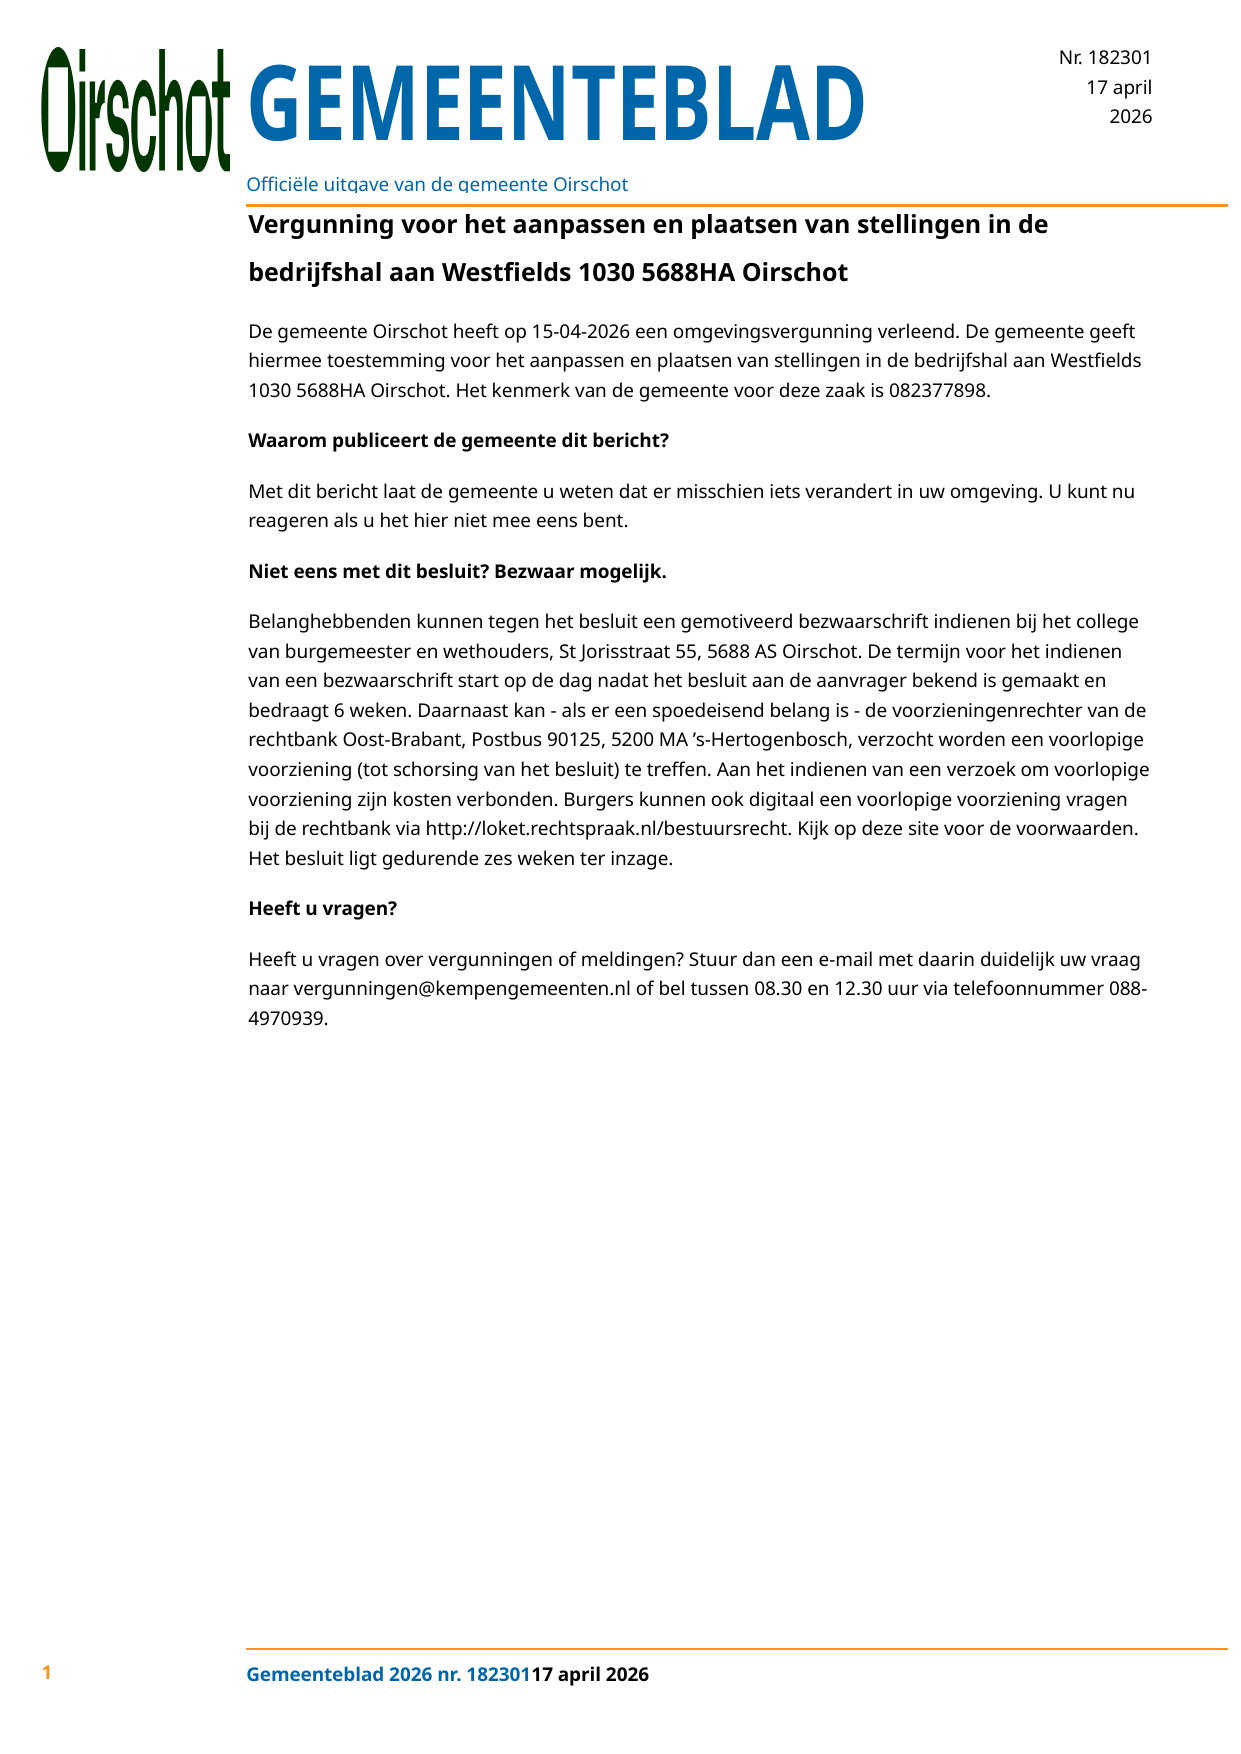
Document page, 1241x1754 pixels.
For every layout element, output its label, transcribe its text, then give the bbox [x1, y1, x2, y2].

text Belanghebbenden kunnen tegen het besluit een gemotiveerd bezwaarschrift indienen bij het college van burgemeester en wethouders, St Jorisstraat 55, 5688 AS Oirschot. De termijn voor het indienen van een bezwaarschrift start op de dag nadat het besluit aan de aanvrager bekend is gemaakt en bedraagt 6 weken. Daarnaast kan - als er een spoedeisend belang is - de voorzieningenrechter van de rechtbank Oost-Brabant, Postbus 90125, 5200 MA ’s-Hertogenbosch, verzocht worden een voorlopige voorziening (tot schorsing van het besluit) te treffen. Aan het indienen van een verzoek om voorlopige voorziening zijn kosten verbonden. Burgers kunnen ook digitaal een voorlopige voorziening vragen bij de rechtbank via http://loket.rechtspraak.nl/bestuursrecht. Kijk op deze site voor de voorwaarden. Het besluit ligt gedurende zes weken ter inzage. [248, 608, 1152, 871]
text Met dit bericht laat de gemeente u weten dat er misschien iets verandert in uw omgeving. U kunt nu reageren als u het hier niet mee eens bent. [248, 478, 1152, 533]
text Niet eens met dit besluit? Bezwaar mogelijk. [248, 558, 1152, 584]
text Waarom publiceert de gemeente dit bericht? [248, 427, 1152, 453]
text Heeft u vragen over vergunningen of meldingen? Stuur dan een e-mail met daarin duidelijk uw vraag naar vergunningen@kempengemeenten.nl of bel tussen 08.30 en 12.30 uur via telefoonnummer 088-4970939. [248, 946, 1152, 1031]
text Heeft u vragen? [248, 895, 1152, 921]
text Vergunning voor het aanpassen en plaatsen van stellingen in de bedrijfshal aan Westfields 1030 5688HA Oirschot [248, 207, 1152, 288]
text De gemeente Oirschot heeft op 15-04-2026 een omgevingsvergunning verleend. De gemeente geeft hiermee toestemming voor het aanpassen en plaatsen van stellingen in de bedrijfshal aan Westfields 1030 5688HA Oirschot. Het kenmerk van de gemeente voor deze zaak is 082377898. [248, 318, 1152, 403]
picture [41, 47, 231, 172]
